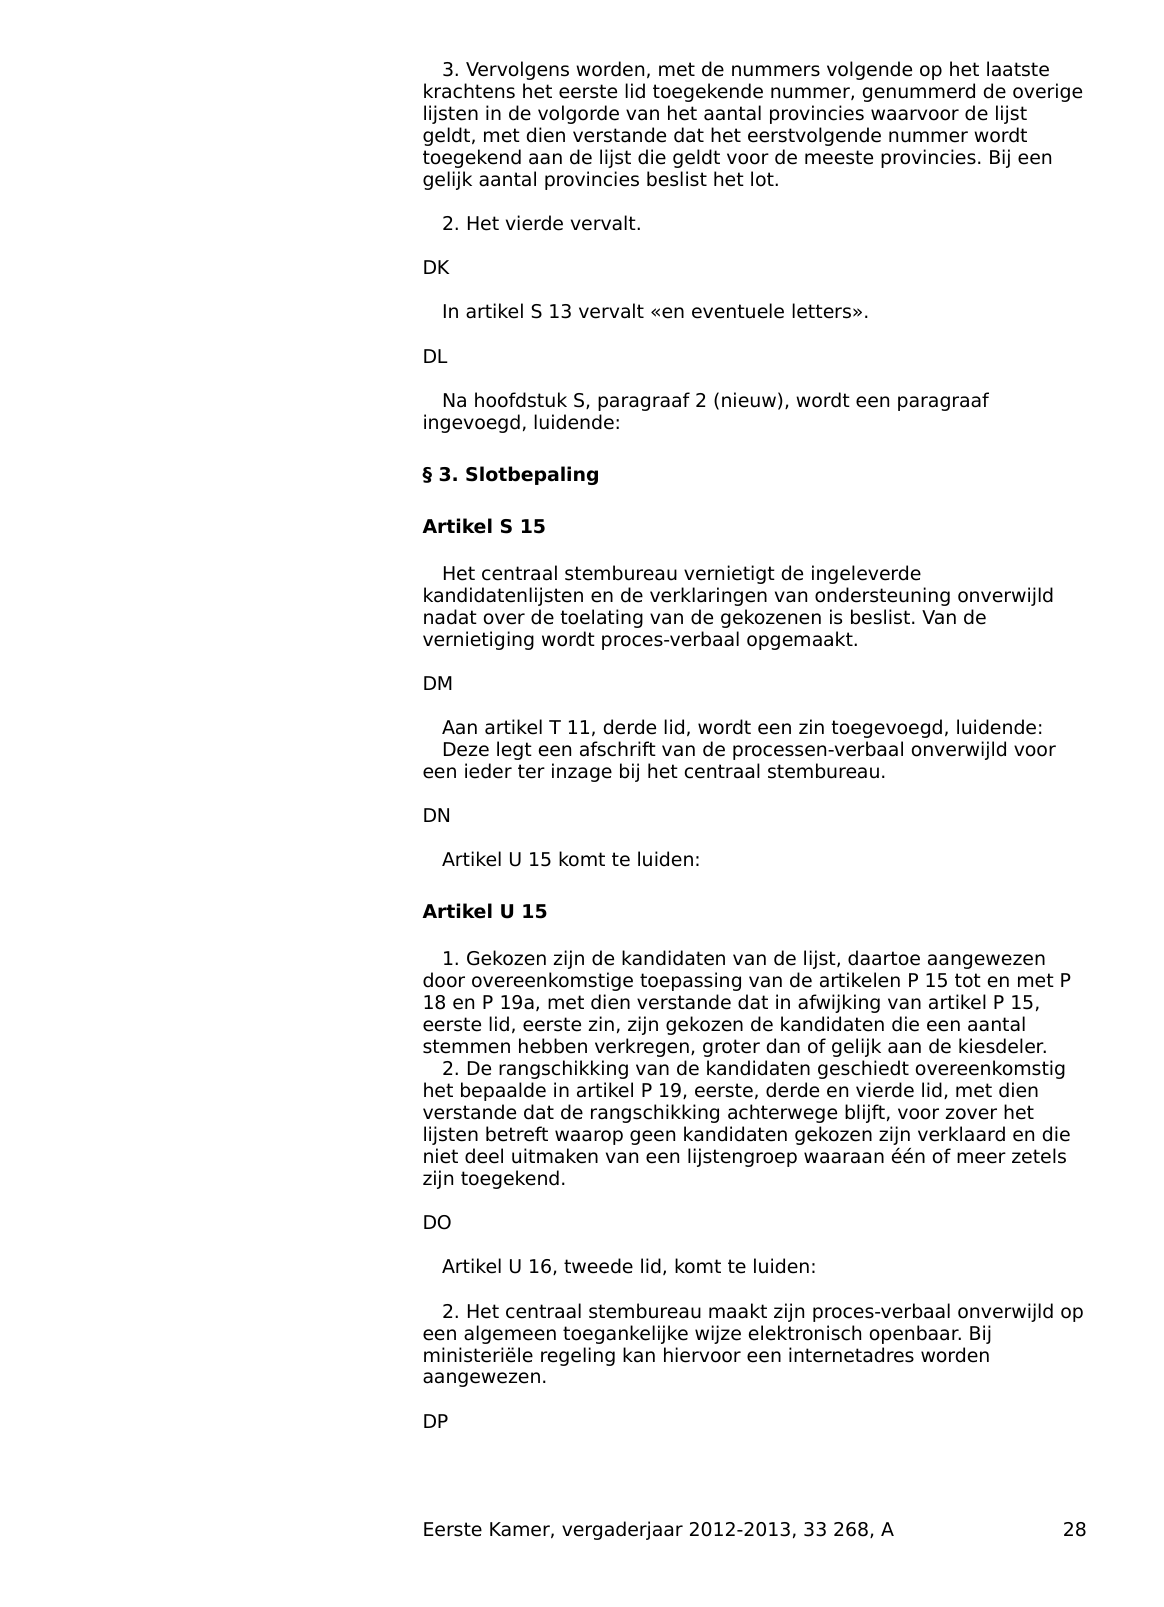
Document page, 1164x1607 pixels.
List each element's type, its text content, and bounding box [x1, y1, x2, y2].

subtitle Artikel S 15 [422, 516, 1087, 538]
text Deze legt een afschrift van de processen-verbaal onverwijld voor een ieder ter inzage bij het centraal stembureau. [422, 739, 1087, 783]
text Artikel U 16, tweede lid, komt te luiden: [422, 1256, 1087, 1278]
text 2. De rangschikking van de kandidaten geschiedt overeenkomstig het bepaalde in artikel P 19, eerste, derde en vierde lid, met dien verstande dat de rangschikking achterwege blijft, voor zover het lijsten betreft waarop geen kandidaten gekozen zijn verklaard en die niet deel uitmaken van een lijstengroep waaraan één of meer zetels zijn toegekend. [422, 1058, 1087, 1190]
text DP [422, 1411, 1087, 1433]
subtitle § 3. Slotbepaling [422, 464, 1087, 486]
text Na hoofdstuk S, paragraaf 2 (nieuw), wordt een paragraaf ingevoegd, luidende: [422, 390, 1087, 434]
text DL [422, 346, 1087, 368]
text Aan artikel T 11, derde lid, wordt een zin toegevoegd, luidende: [422, 717, 1087, 739]
text 1. Gekozen zijn de kandidaten van de lijst, daartoe aangewezen door overeenkomstige toepassing van de artikelen P 15 tot en met P 18 en P 19a, met dien verstande dat in afwijking van artikel P 15, eerste lid, eerste zin, zijn gekozen de kandidaten die een aantal stemmen hebben verkregen, groter dan of gelijk aan de kiesdeler. [422, 948, 1087, 1058]
text 2. Het centraal stembureau maakt zijn proces-verbaal onverwijld op een algemeen toegankelijke wijze elektronisch openbaar. Bij ministeriële regeling kan hiervoor een internetadres worden aangewezen. [422, 1301, 1087, 1388]
subtitle Artikel U 15 [422, 901, 1087, 923]
text DK [422, 257, 1087, 279]
text 3. Vervolgens worden, met de nummers volgende op het laatste krachtens het eerste lid toegekende nummer, genummerd de overige lijsten in de volgorde van het aantal provincies waarvoor de lijst geldt, met dien verstande dat het eerstvolgende nummer wordt toegekend aan de lijst die geldt voor de meeste provincies. Bij een gelijk aantal provincies beslist het lot. [422, 59, 1087, 191]
text In artikel S 13 vervalt «en eventuele letters». [422, 301, 1087, 323]
text DM [422, 673, 1087, 695]
text Artikel U 15 komt te luiden: [422, 849, 1087, 871]
text Het centraal stembureau vernietigt de ingeleverde kandidatenlijsten en de verklaringen van ondersteuning onverwijld nadat over de toelating van de gekozenen is beslist. Van de vernietiging wordt proces-verbaal opgemaakt. [422, 563, 1087, 651]
text 2. Het vierde vervalt. [422, 213, 1087, 235]
text DN [422, 805, 1087, 827]
text DO [422, 1212, 1087, 1234]
